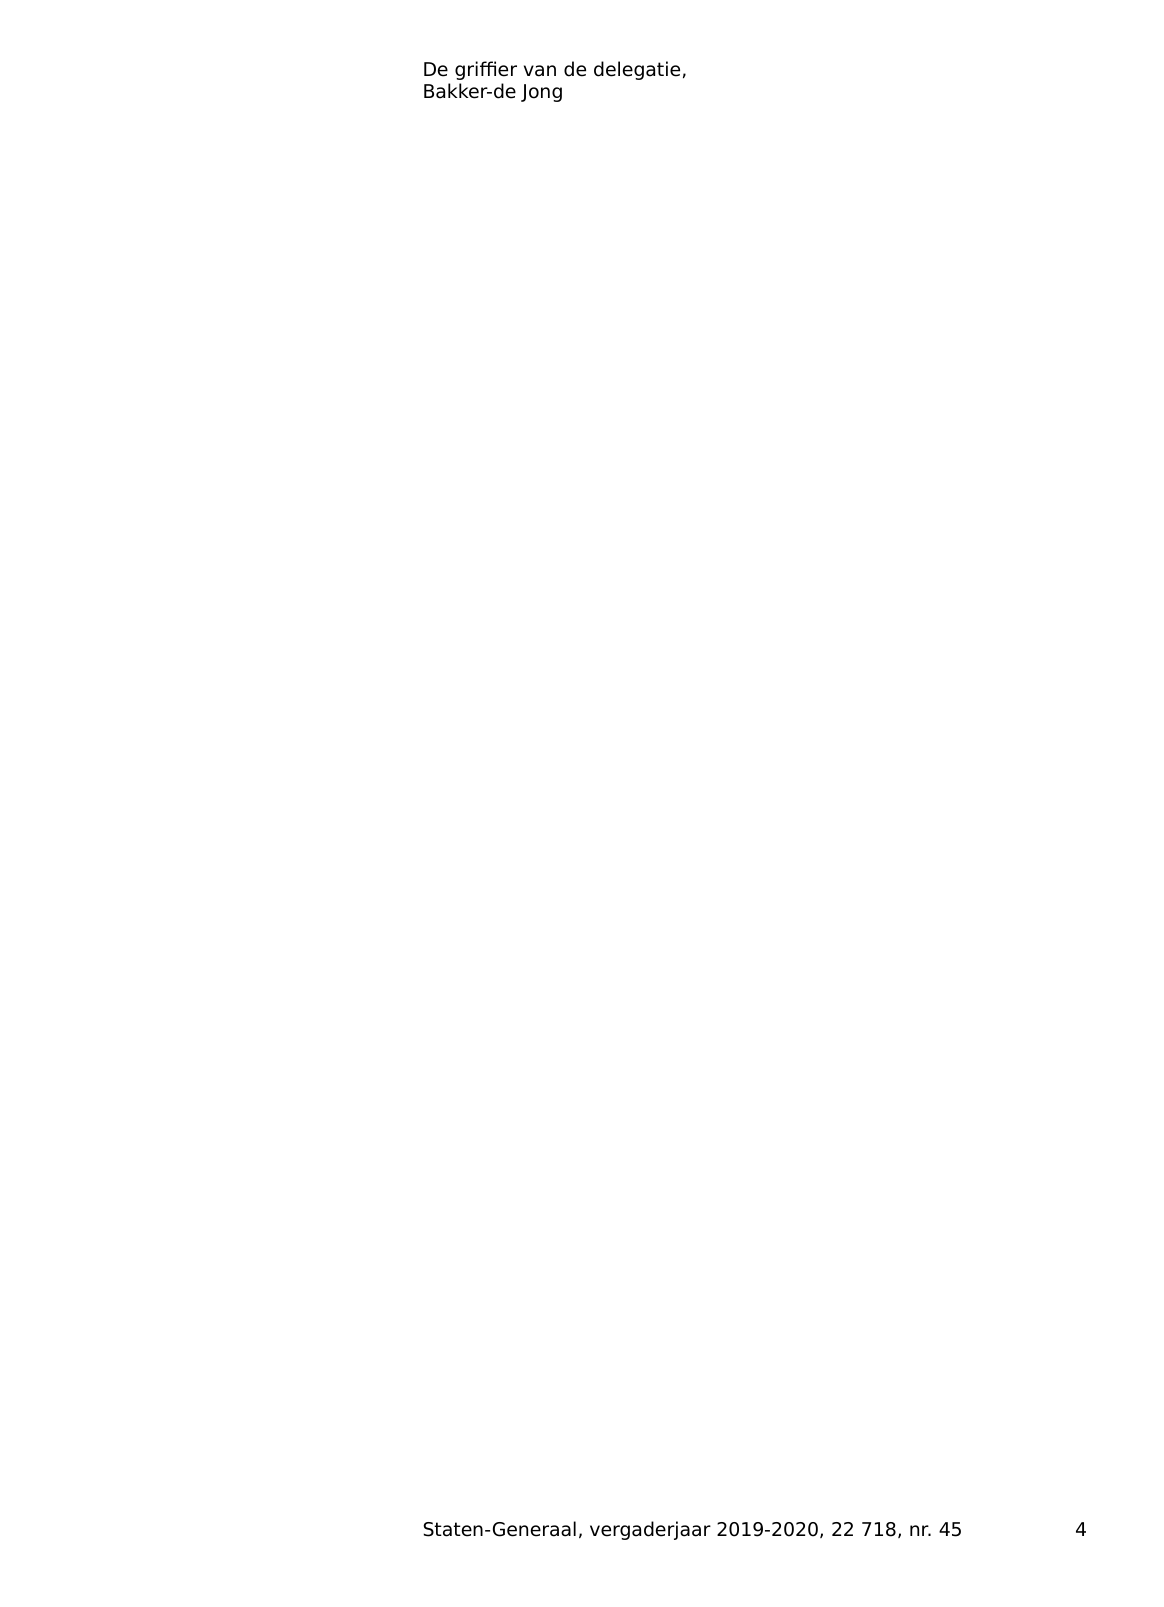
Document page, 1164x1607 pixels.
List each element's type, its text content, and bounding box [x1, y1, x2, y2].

text De griffier van de delegatie, Bakker-de Jong [422, 59, 1087, 103]
